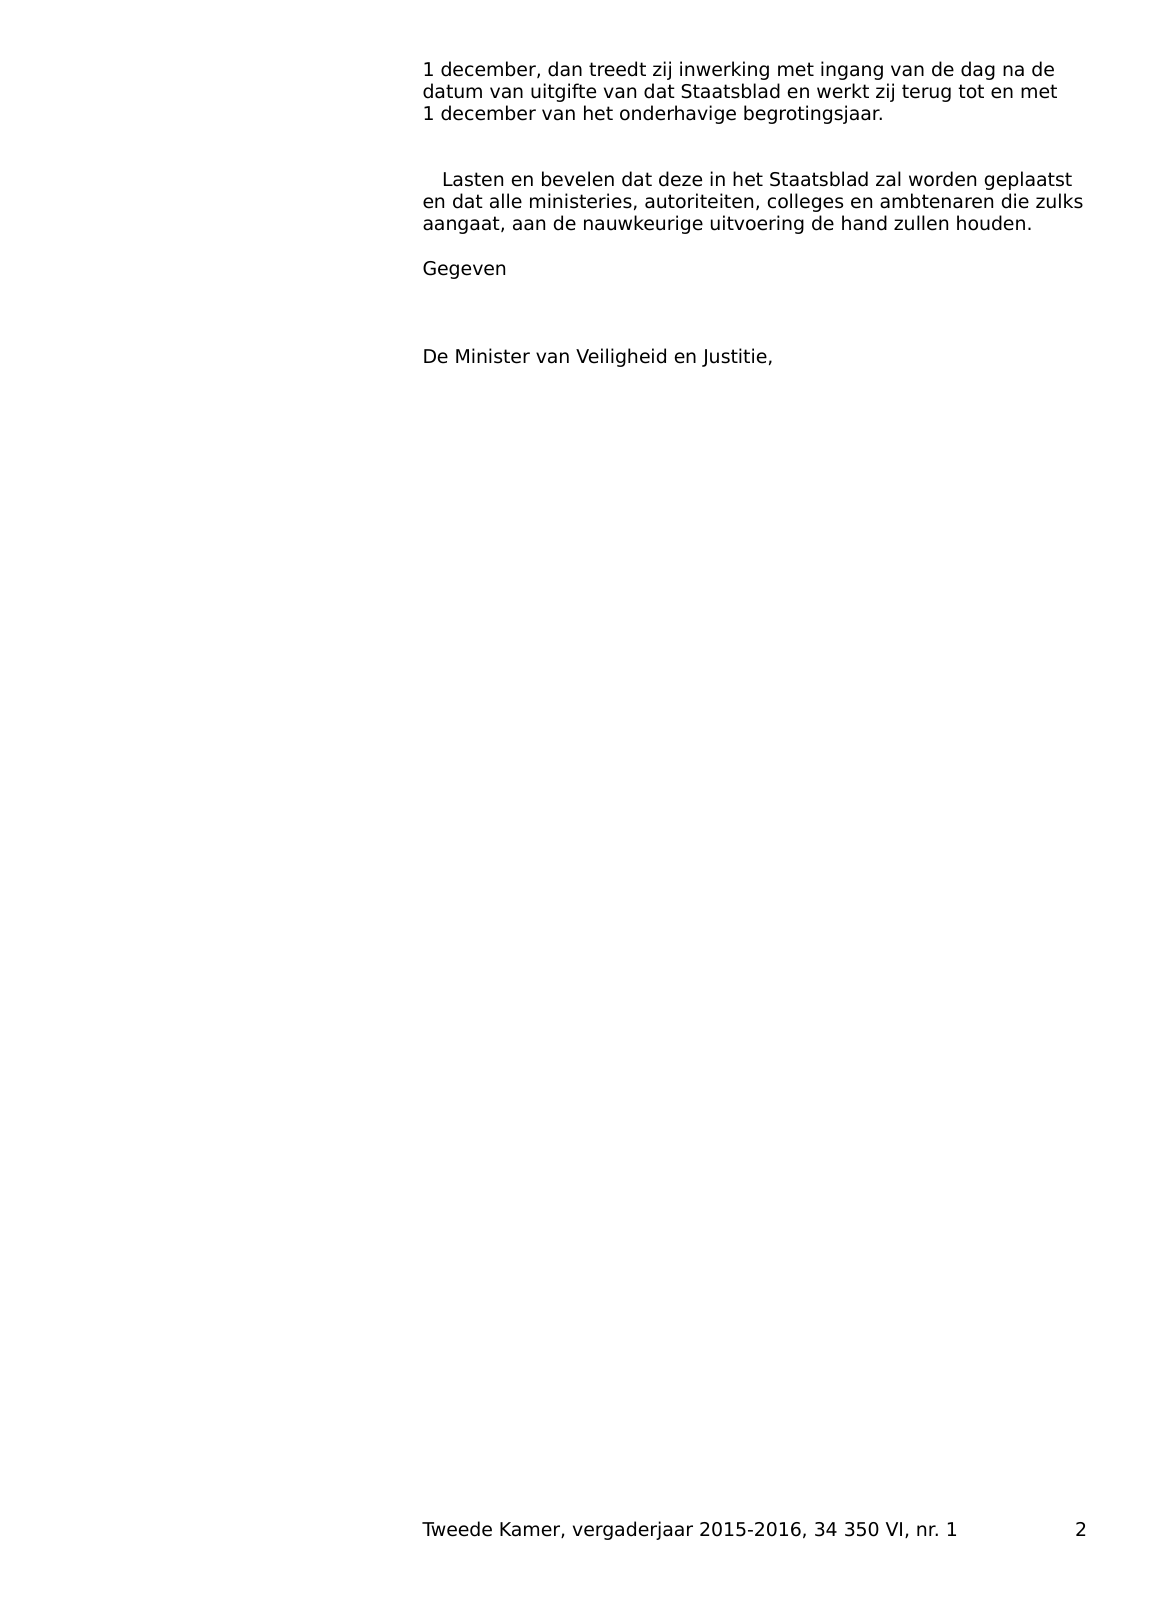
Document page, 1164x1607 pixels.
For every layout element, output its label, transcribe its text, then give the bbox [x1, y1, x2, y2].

text 1 december, dan treedt zij inwerking met ingang van de dag na de datum van uitgifte van dat Staatsblad en werkt zij terug tot en met 1 december van het onderhavige begrotingsjaar. [422, 59, 1087, 125]
text Gegeven [422, 257, 1087, 279]
text Lasten en bevelen dat deze in het Staatsblad zal worden geplaatst en dat alle ministeries, autoriteiten, colleges en ambtenaren die zulks aangaat, aan de nauwkeurige uitvoering de hand zullen houden. [422, 169, 1087, 235]
text De Minister van Veiligheid en Justitie, [422, 346, 1087, 368]
